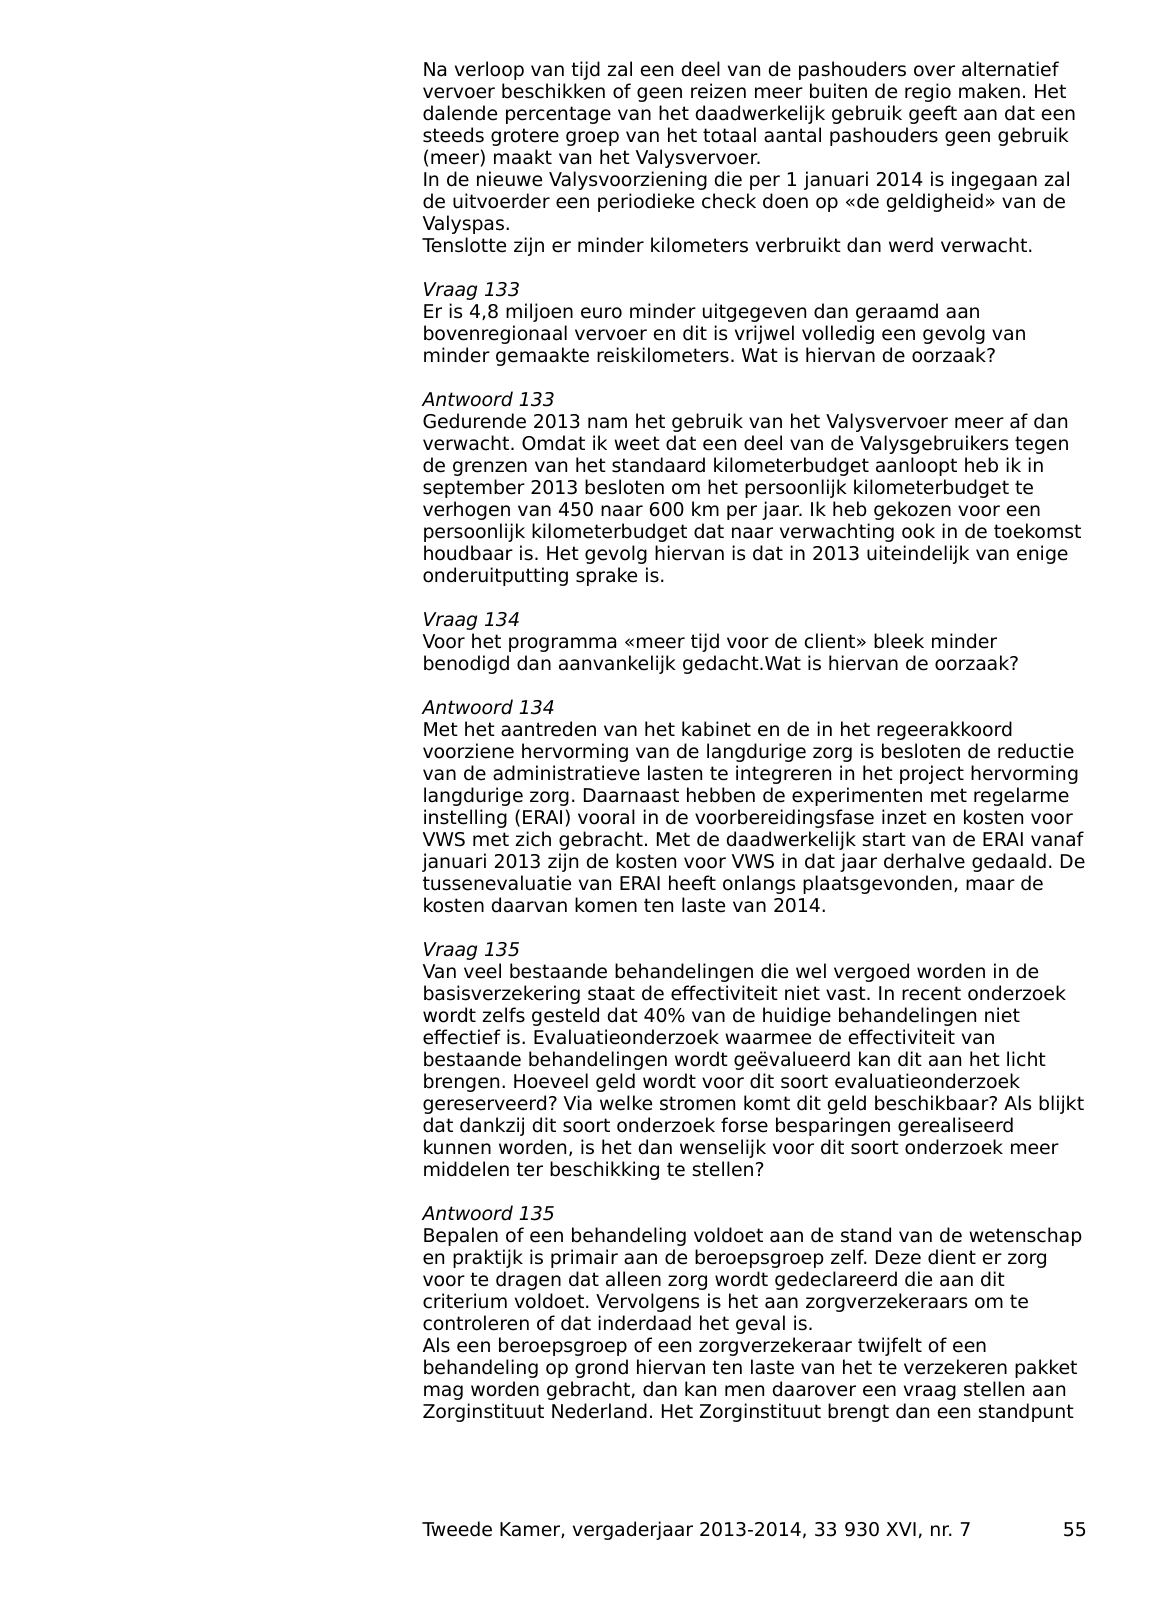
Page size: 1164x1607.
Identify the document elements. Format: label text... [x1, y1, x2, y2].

text Vraag 134 [422, 609, 1087, 631]
text Antwoord 134 [422, 697, 1087, 719]
text Er is 4,8 miljoen euro minder uitgegeven dan geraamd aan bovenregionaal vervoer en dit is vrijwel volledig een gevolg van minder gemaakte reiskilometers. Wat is hiervan de oorzaak? [422, 301, 1087, 367]
text Van veel bestaande behandelingen die wel vergoed worden in de basisverzekering staat de effectiviteit niet vast. In recent onderzoek wordt zelfs gesteld dat 40% van de huidige behandelingen niet effectief is. Evaluatieonderzoek waarmee de effectiviteit van bestaande behandelingen wordt geëvalueerd kan dit aan het licht brengen. Hoeveel geld wordt voor dit soort evaluatieonderzoek gereserveerd? Via welke stromen komt dit geld beschikbaar? Als blijkt dat dankzij dit soort onderzoek forse besparingen gerealiseerd kunnen worden, is het dan wenselijk voor dit soort onderzoek meer middelen ter beschikking te stellen? [422, 961, 1087, 1181]
text Antwoord 133 [422, 389, 1087, 411]
text Vraag 133 [422, 279, 1087, 301]
text Als een beroepsgroep of een zorgverzekeraar twijfelt of een behandeling op grond hiervan ten laste van het te verzekeren pakket mag worden gebracht, dan kan men daarover een vraag stellen aan Zorginstituut Nederland. Het Zorginstituut brengt dan een standpunt [422, 1335, 1087, 1423]
text Gedurende 2013 nam het gebruik van het Valysvervoer meer af dan verwacht. Omdat ik weet dat een deel van de Valysgebruikers tegen de grenzen van het standaard kilometerbudget aanloopt heb ik in september 2013 besloten om het persoonlijk kilometerbudget te verhogen van 450 naar 600 km per jaar. Ik heb gekozen voor een persoonlijk kilometerbudget dat naar verwachting ook in de toekomst houdbaar is. Het gevolg hiervan is dat in 2013 uiteindelijk van enige onderuitputting sprake is. [422, 411, 1087, 587]
text Tenslotte zijn er minder kilometers verbruikt dan werd verwacht. [422, 235, 1087, 257]
text Antwoord 135 [422, 1203, 1087, 1225]
text Bepalen of een behandeling voldoet aan de stand van de wetenschap en praktijk is primair aan de beroepsgroep zelf. Deze dient er zorg voor te dragen dat alleen zorg wordt gedeclareerd die aan dit criterium voldoet. Vervolgens is het aan zorgverzekeraars om te controleren of dat inderdaad het geval is. [422, 1225, 1087, 1335]
text Voor het programma «meer tijd voor de client» bleek minder benodigd dan aanvankelijk gedacht.Wat is hiervan de oorzaak? [422, 631, 1087, 675]
text Na verloop van tijd zal een deel van de pashouders over alternatief vervoer beschikken of geen reizen meer buiten de regio maken. Het dalende percentage van het daadwerkelijk gebruik geeft aan dat een steeds grotere groep van het totaal aantal pashouders geen gebruik (meer) maakt van het Valysvervoer. [422, 59, 1087, 169]
text Vraag 135 [422, 939, 1087, 961]
text In de nieuwe Valysvoorziening die per 1 januari 2014 is ingegaan zal de uitvoerder een periodieke check doen op «de geldigheid» van de Valyspas. [422, 169, 1087, 235]
text Met het aantreden van het kabinet en de in het regeerakkoord voorziene hervorming van de langdurige zorg is besloten de reductie van de administratieve lasten te integreren in het project hervorming langdurige zorg. Daarnaast hebben de experimenten met regelarme instelling (ERAI) vooral in de voorbereidingsfase inzet en kosten voor VWS met zich gebracht. Met de daadwerkelijk start van de ERAI vanaf januari 2013 zijn de kosten voor VWS in dat jaar derhalve gedaald. De tussenevaluatie van ERAI heeft onlangs plaatsgevonden, maar de kosten daarvan komen ten laste van 2014. [422, 719, 1087, 917]
